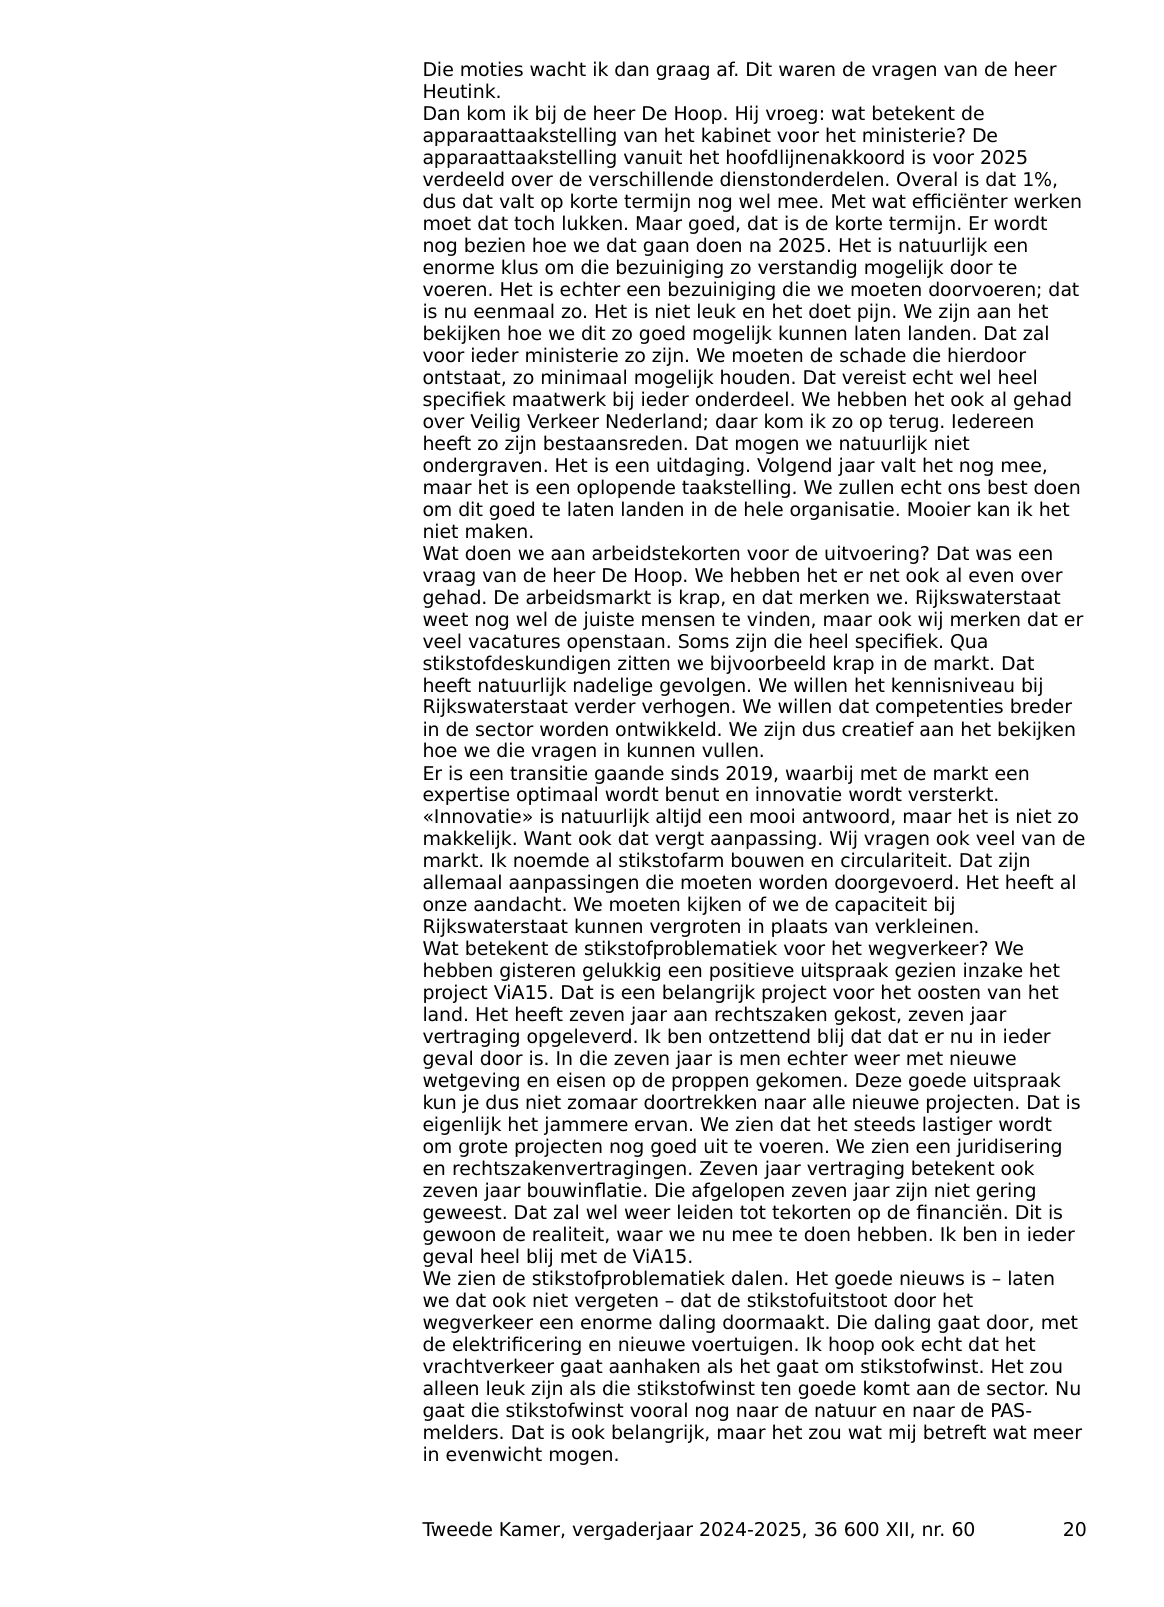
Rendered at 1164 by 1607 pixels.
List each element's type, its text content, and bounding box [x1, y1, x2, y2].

text Die moties wacht ik dan graag af. Dit waren de vragen van de heer Heutink. [422, 59, 1087, 103]
text Wat betekent de stikstofproblematiek voor het wegverkeer? We hebben gisteren gelukkig een positieve uitspraak gezien inzake het project ViA15. Dat is een belangrijk project voor het oosten van het land. Het heeft zeven jaar aan rechtszaken gekost, zeven jaar vertraging opgeleverd. Ik ben ontzettend blij dat dat er nu in ieder geval door is. In die zeven jaar is men echter weer met nieuwe wetgeving en eisen op de proppen gekomen. Deze goede uitspraak kun je dus niet zomaar doortrekken naar alle nieuwe projecten. Dat is eigenlijk het jammere ervan. We zien dat het steeds lastiger wordt om grote projecten nog goed uit te voeren. We zien een juridisering en rechtszakenvertragingen. Zeven jaar vertraging betekent ook zeven jaar bouwinflatie. Die afgelopen zeven jaar zijn niet gering geweest. Dat zal wel weer leiden tot tekorten op de financiën. Dit is gewoon de realiteit, waar we nu mee te doen hebben. Ik ben in ieder geval heel blij met de ViA15. [422, 938, 1087, 1268]
text Wat doen we aan arbeidstekorten voor de uitvoering? Dat was een vraag van de heer De Hoop. We hebben het er net ook al even over gehad. De arbeidsmarkt is krap, en dat merken we. Rijkswaterstaat weet nog wel de juiste mensen te vinden, maar ook wij merken dat er veel vacatures openstaan. Soms zijn die heel specifiek. Qua stikstofdeskundigen zitten we bijvoorbeeld krap in de markt. Dat heeft natuurlijk nadelige gevolgen. We willen het kennisniveau bij Rijkswaterstaat verder verhogen. We willen dat competenties breder in de sector worden ontwikkeld. We zijn dus creatief aan het bekijken hoe we die vragen in kunnen vullen. [422, 543, 1087, 762]
text Dan kom ik bij de heer De Hoop. Hij vroeg: wat betekent de apparaattaakstelling van het kabinet voor het ministerie? De apparaattaakstelling vanuit het hoofdlijnenakkoord is voor 2025 verdeeld over de verschillende dienstonderdelen. Overal is dat 1%, dus dat valt op korte termijn nog wel mee. Met wat efficiënter werken moet dat toch lukken. Maar goed, dat is de korte termijn. Er wordt nog bezien hoe we dat gaan doen na 2025. Het is natuurlijk een enorme klus om die bezuiniging zo verstandig mogelijk door te voeren. Het is echter een bezuiniging die we moeten doorvoeren; dat is nu eenmaal zo. Het is niet leuk en het doet pijn. We zijn aan het bekijken hoe we dit zo goed mogelijk kunnen laten landen. Dat zal voor ieder ministerie zo zijn. We moeten de schade die hierdoor ontstaat, zo minimaal mogelijk houden. Dat vereist echt wel heel specifiek maatwerk bij ieder onderdeel. We hebben het ook al gehad over Veilig Verkeer Nederland; daar kom ik zo op terug. Iedereen heeft zo zijn bestaansreden. Dat mogen we natuurlijk niet ondergraven. Het is een uitdaging. Volgend jaar valt het nog mee, maar het is een oplopende taakstelling. We zullen echt ons best doen om dit goed te laten landen in de hele organisatie. Mooier kan ik het niet maken. [422, 103, 1087, 543]
text Er is een transitie gaande sinds 2019, waarbij met de markt een expertise optimaal wordt benut en innovatie wordt versterkt. «Innovatie» is natuurlijk altijd een mooi antwoord, maar het is niet zo makkelijk. Want ook dat vergt aanpassing. Wij vragen ook veel van de markt. Ik noemde al stikstofarm bouwen en circulariteit. Dat zijn allemaal aanpassingen die moeten worden doorgevoerd. Het heeft al onze aandacht. We moeten kijken of we de capaciteit bij Rijkswaterstaat kunnen vergroten in plaats van verkleinen. [422, 762, 1087, 938]
text We zien de stikstofproblematiek dalen. Het goede nieuws is – laten we dat ook niet vergeten – dat de stikstofuitstoot door het wegverkeer een enorme daling doormaakt. Die daling gaat door, met de elektrificering en nieuwe voertuigen. Ik hoop ook echt dat het vrachtverkeer gaat aanhaken als het gaat om stikstofwinst. Het zou alleen leuk zijn als die stikstofwinst ten goede komt aan de sector. Nu gaat die stikstofwinst vooral nog naar de natuur en naar de PAS-melders. Dat is ook belangrijk, maar het zou wat mij betreft wat meer in evenwicht mogen. [422, 1268, 1087, 1466]
